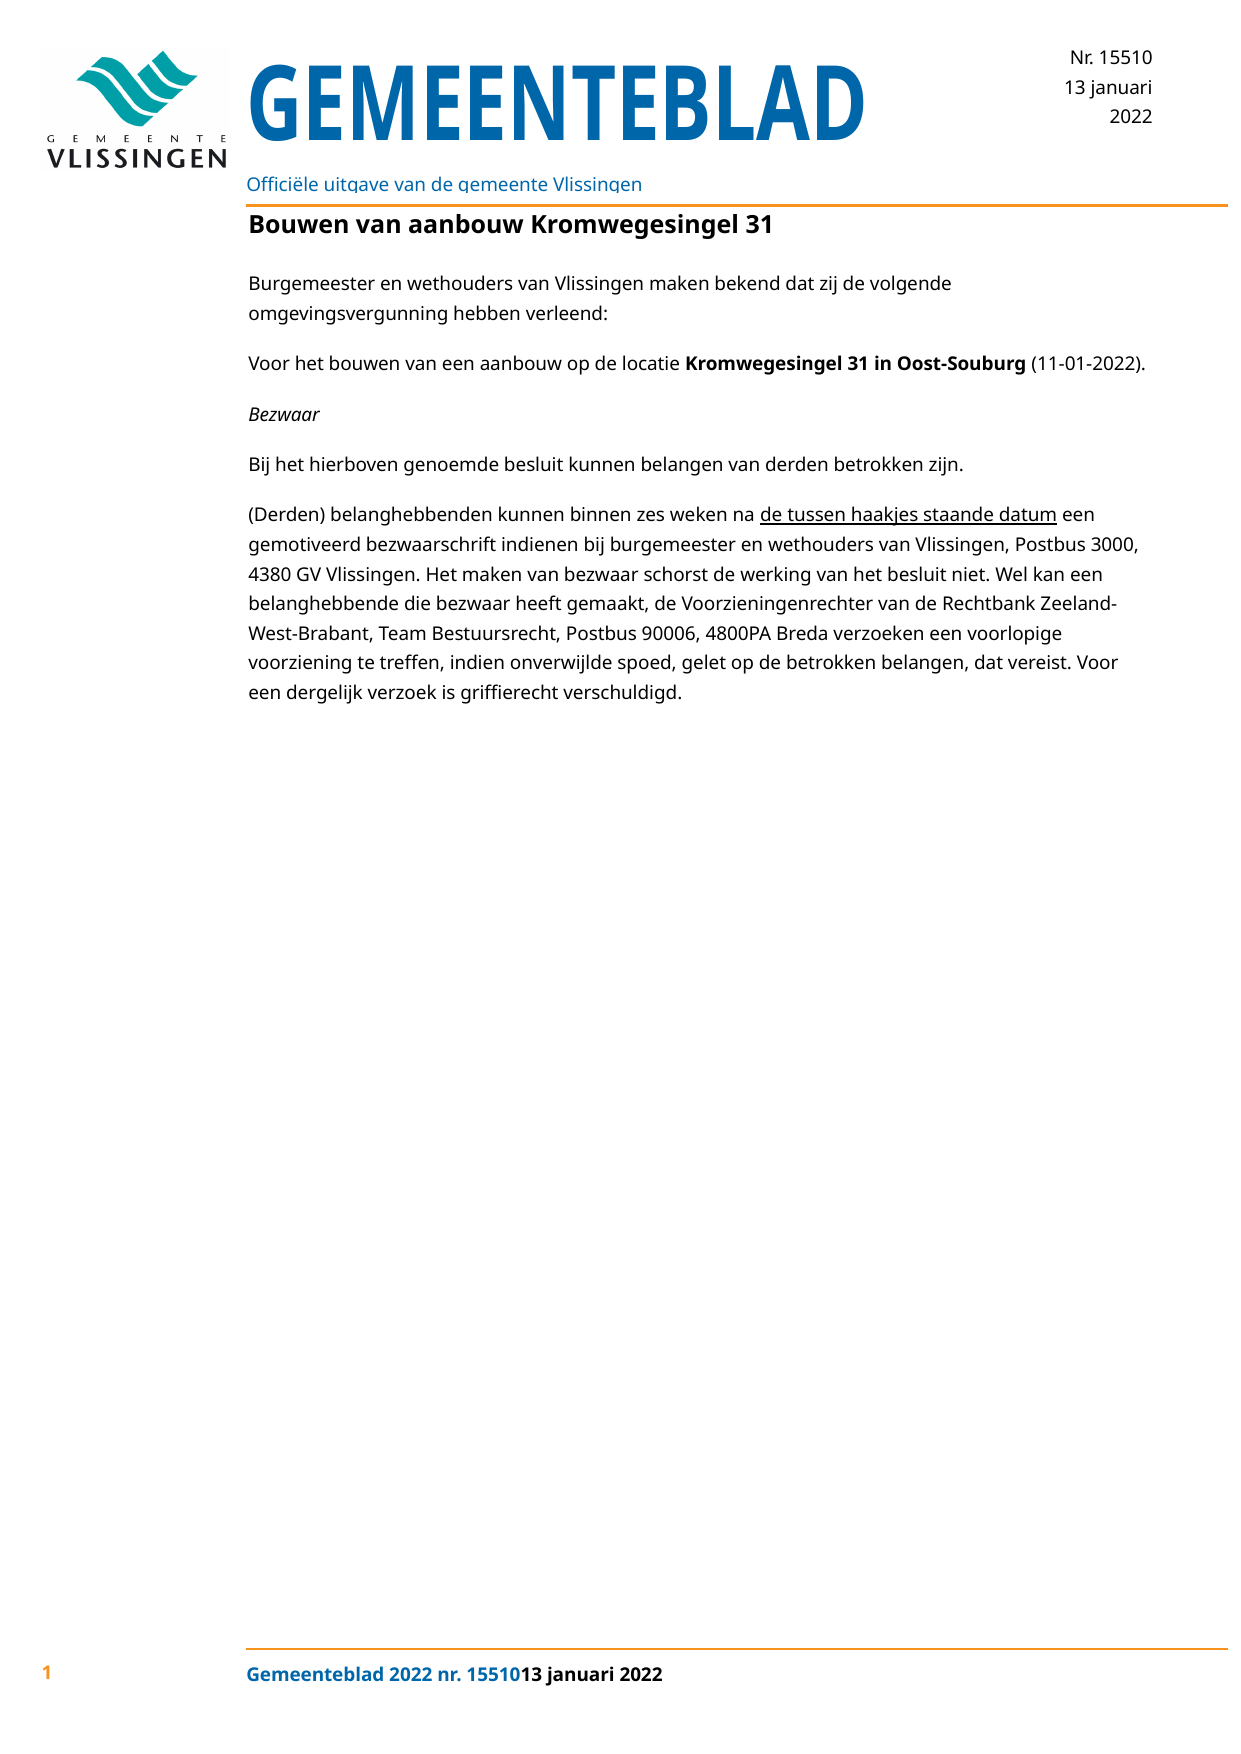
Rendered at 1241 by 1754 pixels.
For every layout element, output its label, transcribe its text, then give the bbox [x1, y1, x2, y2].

text Bezwaar [248, 401, 1152, 426]
text Bij het hierboven genoemde besluit kunnen belangen van derden betrokken zijn. [248, 451, 1152, 477]
text Voor het bouwen van een aanbouw op de locatie Kromwegesingel 31 in Oost-Souburg (11-01-2022). [248, 350, 1152, 376]
picture [41, 47, 231, 172]
text Bouwen van aanbouw Kromwegesingel 31 [248, 207, 1152, 241]
text (Derden) belanghebbenden kunnen binnen zes weken na de tussen haakjes staande datum een gemotiveerd bezwaarschrift indienen bij burgemeester en wethouders van Vlissingen, Postbus 3000, 4380 GV Vlissingen. Het maken van bezwaar schorst de werking van het besluit niet. Wel kan een belanghebbende die bezwaar heeft gemaakt, de Voorzieningenrechter van de Rechtbank Zeeland-West-Brabant, Team Bestuursrecht, Postbus 90006, 4800PA Breda verzoeken een voorlopige voorziening te treffen, indien onverwijlde spoed, gelet op de betrokken belangen, dat vereist. Voor een dergelijk verzoek is griffierecht verschuldigd. [248, 502, 1152, 705]
text Burgemeester en wethouders van Vlissingen maken bekend dat zij de volgende omgevingsvergunning hebben verleend: [248, 270, 1152, 326]
